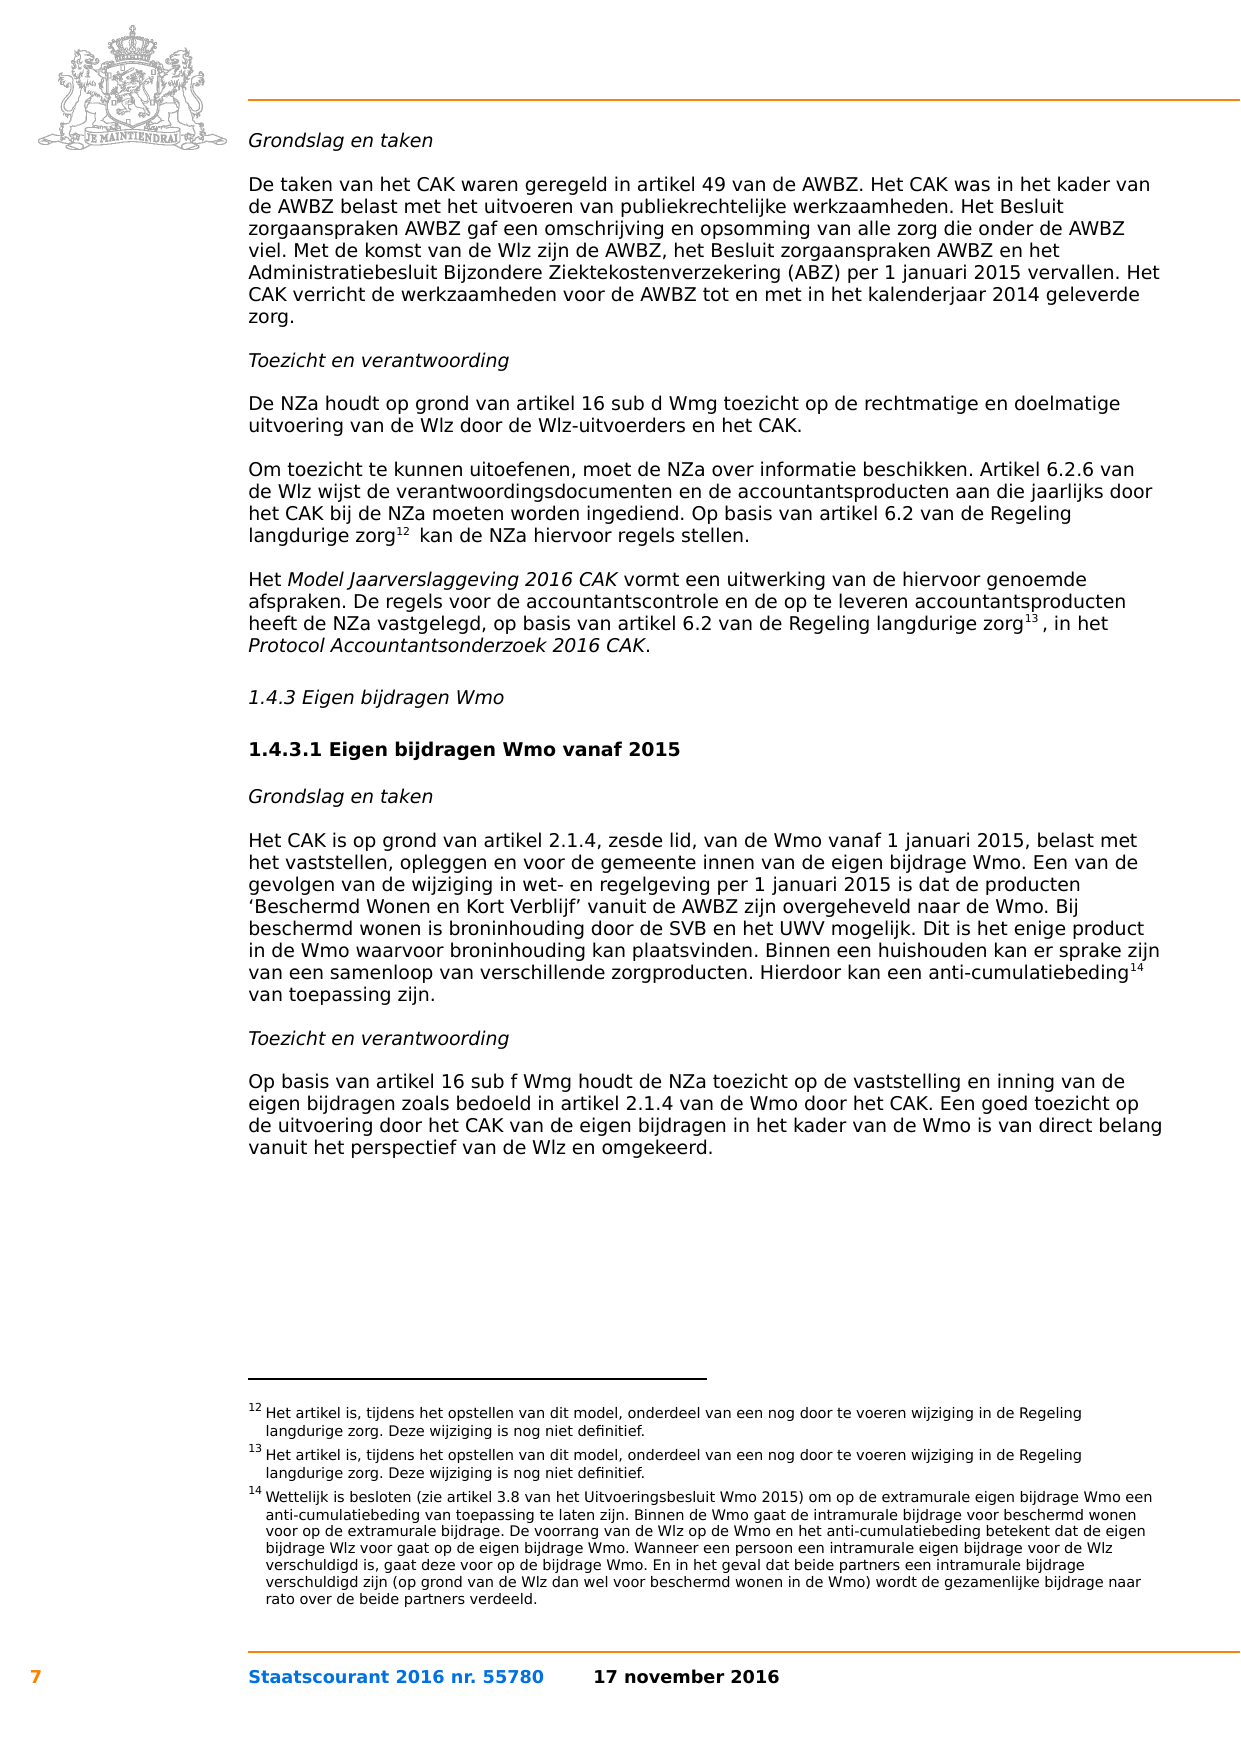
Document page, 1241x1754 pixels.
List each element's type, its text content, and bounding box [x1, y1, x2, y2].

text Het CAK is op grond van artikel 2.1.4, zesde lid, van de Wmo vanaf 1 januari 2015, belast met het vaststellen, opleggen en voor de gemeente innen van de eigen bijdrage Wmo. Een van de gevolgen van de wijziging in wet- en regelgeving per 1 januari 2015 is dat de producten ‘Beschermd Wonen en Kort Verblijf’ vanuit de AWBZ zijn overgeheveld naar de Wmo. Bij beschermd wonen is broninhouding door de SVB en het UWV mogelijk. Dit is het enige product in de Wmo waarvoor broninhouding kan plaatsvinden. Binnen een huishouden kan er sprake zijn van een samenloop van verschillende zorgproducten. Hierdoor kan een anti-cumulatiebeding van toepassing zijn. [248, 830, 1163, 1006]
text Op basis van artikel 16 sub f Wmg houdt de NZa toezicht op de vaststelling en inning van de eigen bijdragen zoals bedoeld in artikel 2.1.4 van de Wmo door het CAK. Een goed toezicht op de uitvoering door het CAK van de eigen bijdragen in het kader van de Wmo is van direct belang vanuit het perspectief van de Wlz en omgekeerd. [248, 1071, 1163, 1159]
text Het artikel is, tijdens het opstellen van dit model, onderdeel van een nog door te voeren wijziging in de Regeling langdurige zorg. Deze wijziging is nog niet definitief. [248, 1443, 1163, 1482]
subtitle 1.4.3.1 Eigen bijdragen Wmo vanaf 2015 [248, 739, 1163, 761]
subtitle 1.4.3 Eigen bijdragen Wmo [248, 687, 1163, 709]
text Wettelijk is besloten (zie artikel 3.8 van het Uitvoeringsbesluit Wmo 2015) om op de extramurale eigen bijdrage Wmo een anti-cumulatiebeding van toepassing te laten zijn. Binnen de Wmo gaat de intramurale bijdrage voor beschermd wonen voor op de extramurale bijdrage. De voorrang van de Wlz op de Wmo en het anti-cumulatiebeding betekent dat de eigen bijdrage Wlz voor gaat op de eigen bijdrage Wmo. Wanneer een persoon een intramurale eigen bijdrage voor de Wlz verschuldigd is, gaat deze voor op de bijdrage Wmo. En in het geval dat beide partners een intramurale bijdrage verschuldigd zijn (op grond van de Wlz dan wel voor beschermd wonen in de Wmo) wordt de gezamenlijke bijdrage naar rato over de beide partners verdeeld. [248, 1484, 1163, 1608]
subtitle Grondslag en taken [248, 786, 1163, 808]
text Het Model Jaarverslaggeving 2016 CAK vormt een uitwerking van de hiervoor genoemde afspraken. De regels voor de accountantscontrole en de op te leveren accountantsproducten heeft de NZa vastgelegd, op basis van artikel 6.2 van de Regeling langdurige zorg, in het Protocol Accountantsonderzoek 2016 CAK. [248, 569, 1163, 657]
subtitle Toezicht en verantwoording [248, 349, 1163, 371]
text De NZa houdt op grond van artikel 16 sub d Wmg toezicht op de rechtmatige en doelmatige uitvoering van de Wlz door de Wlz-uitvoerders en het CAK. [248, 393, 1163, 437]
subtitle Toezicht en verantwoording [248, 1027, 1163, 1049]
text Het artikel is, tijdens het opstellen van dit model, onderdeel van een nog door te voeren wijziging in de Regeling langdurige zorg. Deze wijziging is nog niet definitief. [248, 1401, 1163, 1440]
text Om toezicht te kunnen uitoefenen, moet de NZa over informatie beschikken. Artikel 6.2.6 van de Wlz wijst de verantwoordingsdocumenten en de accountantsproducten aan die jaarlijks door het CAK bij de NZa moeten worden ingediend. Op basis van artikel 6.2 van de Regeling langdurige zorg kan de NZa hiervoor regels stellen. [248, 459, 1163, 547]
text De taken van het CAK waren geregeld in artikel 49 van de AWBZ. Het CAK was in het kader van de AWBZ belast met het uitvoeren van publiekrechtelijke werkzaamheden. Het Besluit zorgaanspraken AWBZ gaf een omschrijving en opsomming van alle zorg die onder de AWBZ viel. Met de komst van de Wlz zijn de AWBZ, het Besluit zorgaanspraken AWBZ en het Administratiebesluit Bijzondere Ziektekostenverzekering (ABZ) per 1 januari 2015 vervallen. Het CAK verricht de werkzaamheden voor de AWBZ tot en met in het kalenderjaar 2014 geleverde zorg. [248, 174, 1163, 328]
picture [38, 25, 227, 150]
subtitle Grondslag en taken [248, 130, 1163, 152]
